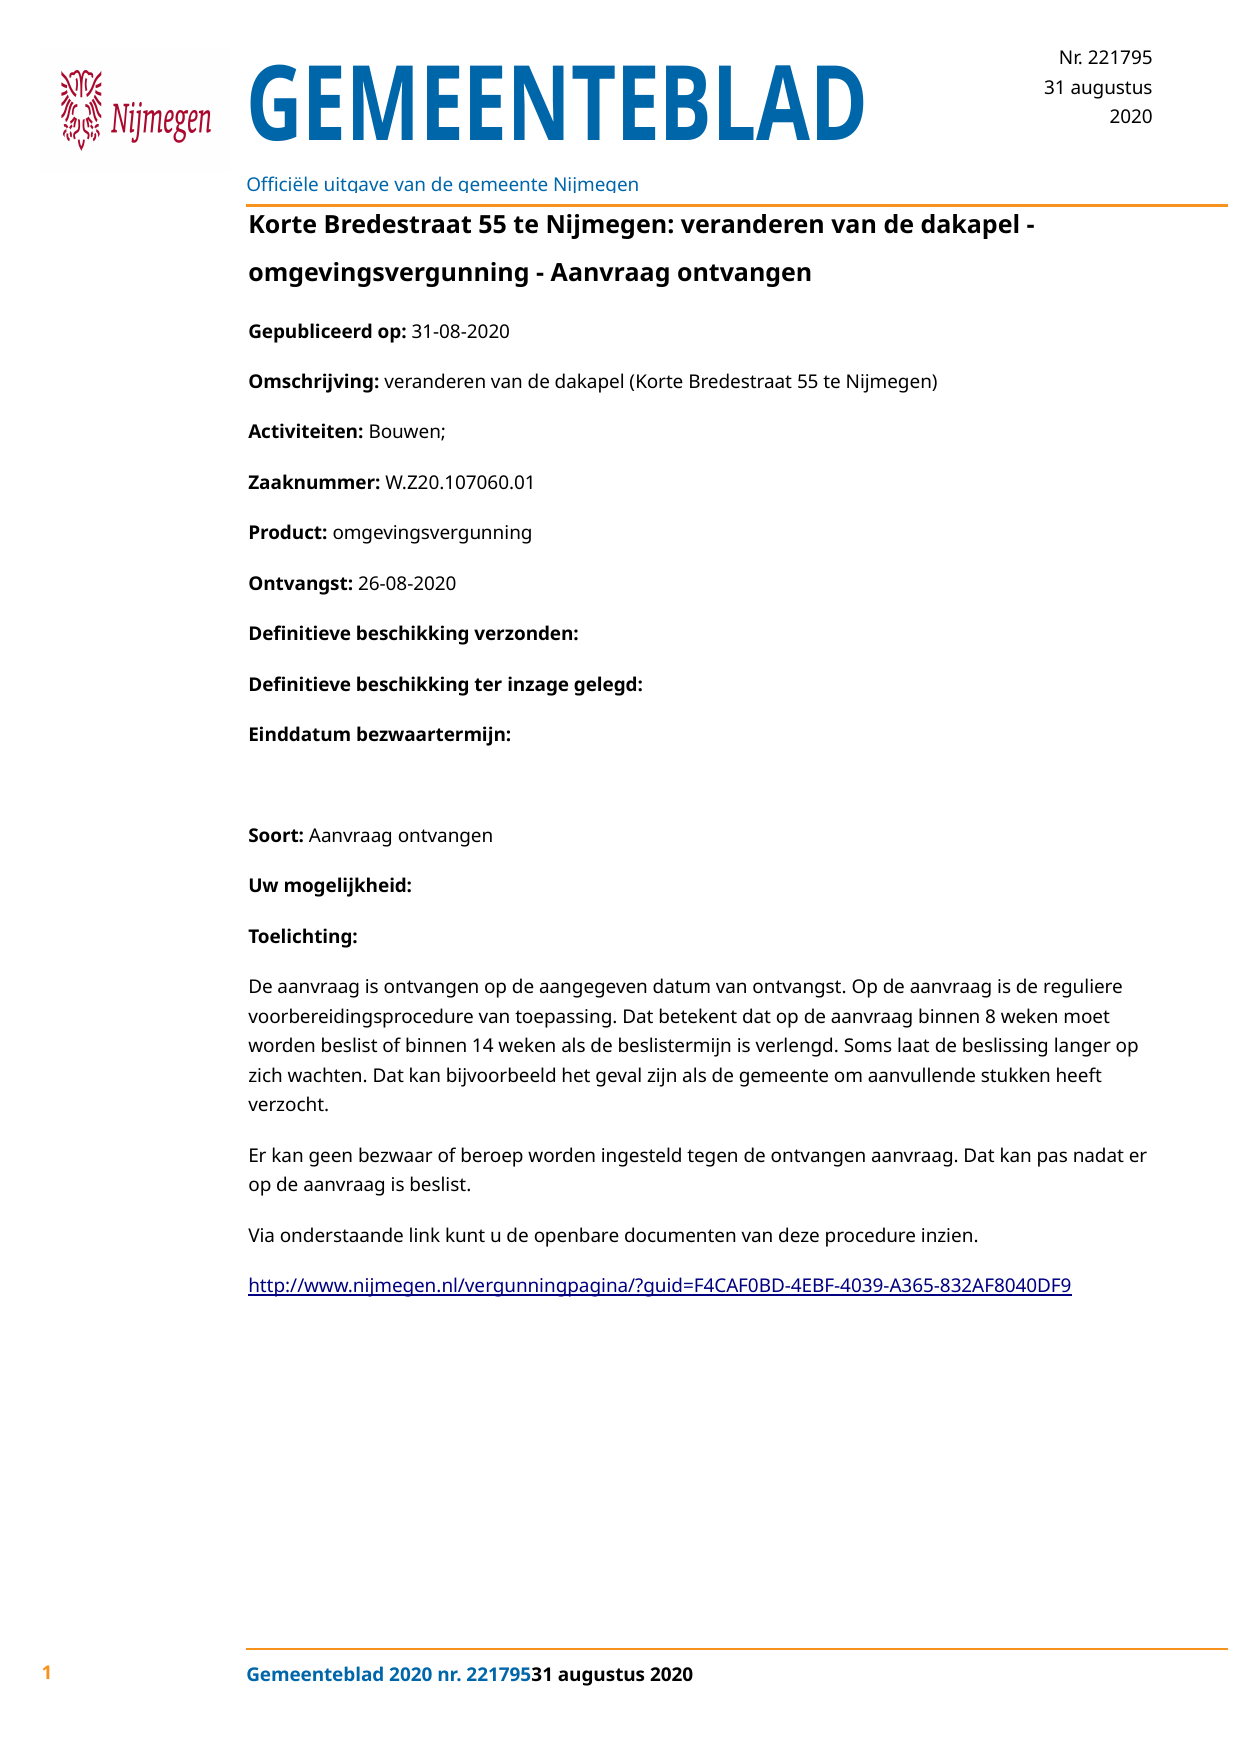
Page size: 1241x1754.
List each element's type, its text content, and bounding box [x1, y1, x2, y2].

text Gepubliceerd op: 31-08-2020 [248, 318, 1152, 344]
text Omschrijving: veranderen van de dakapel (Korte Bredestraat 55 te Nijmegen) [248, 368, 1152, 394]
text Product: omgevingsvergunning [248, 519, 1152, 545]
text De aanvraag is ontvangen op de aangegeven datum van ontvangst. Op de aanvraag is de reguliere voorbereidingsprocedure van toepassing. Dat betekent dat op de aanvraag binnen 8 weken moet worden beslist of binnen 14 weken als de beslistermijn is verlengd. Soms laat de beslissing langer op zich wachten. Dat kan bijvoorbeeld het geval zijn als de gemeente om aanvullende stukken heeft verzocht. [248, 973, 1152, 1117]
text Uw mogelijkheid: [248, 872, 1152, 898]
text http://www.nijmegen.nl/vergunningpagina/?guid=F4CAF0BD-4EBF-4039-A365-832AF8040DF9 [248, 1272, 1152, 1298]
text Zaaknummer: W.Z20.107060.01 [248, 469, 1152, 495]
text Soort: Aanvraag ontvangen [248, 822, 1152, 848]
text Toelichting: [248, 923, 1152, 949]
text Definitieve beschikking ter inzage gelegd: [248, 671, 1152, 697]
text Activiteiten: Bouwen; [248, 419, 1152, 444]
text Er kan geen bezwaar of beroep worden ingesteld tegen de ontvangen aanvraag. Dat kan pas nadat er op de aanvraag is beslist. [248, 1142, 1152, 1197]
text Via onderstaande link kunt u de openbare documenten van deze procedure inzien. [248, 1222, 1152, 1248]
text Definitieve beschikking verzonden: [248, 620, 1152, 646]
text Korte Bredestraat 55 te Nijmegen: veranderen van de dakapel - omgevingsvergunning - Aanvraag ontvangen [248, 207, 1152, 288]
text Ontvangst: 26-08-2020 [248, 570, 1152, 596]
text Einddatum bezwaartermijn: [248, 721, 1152, 747]
picture [41, 47, 231, 172]
